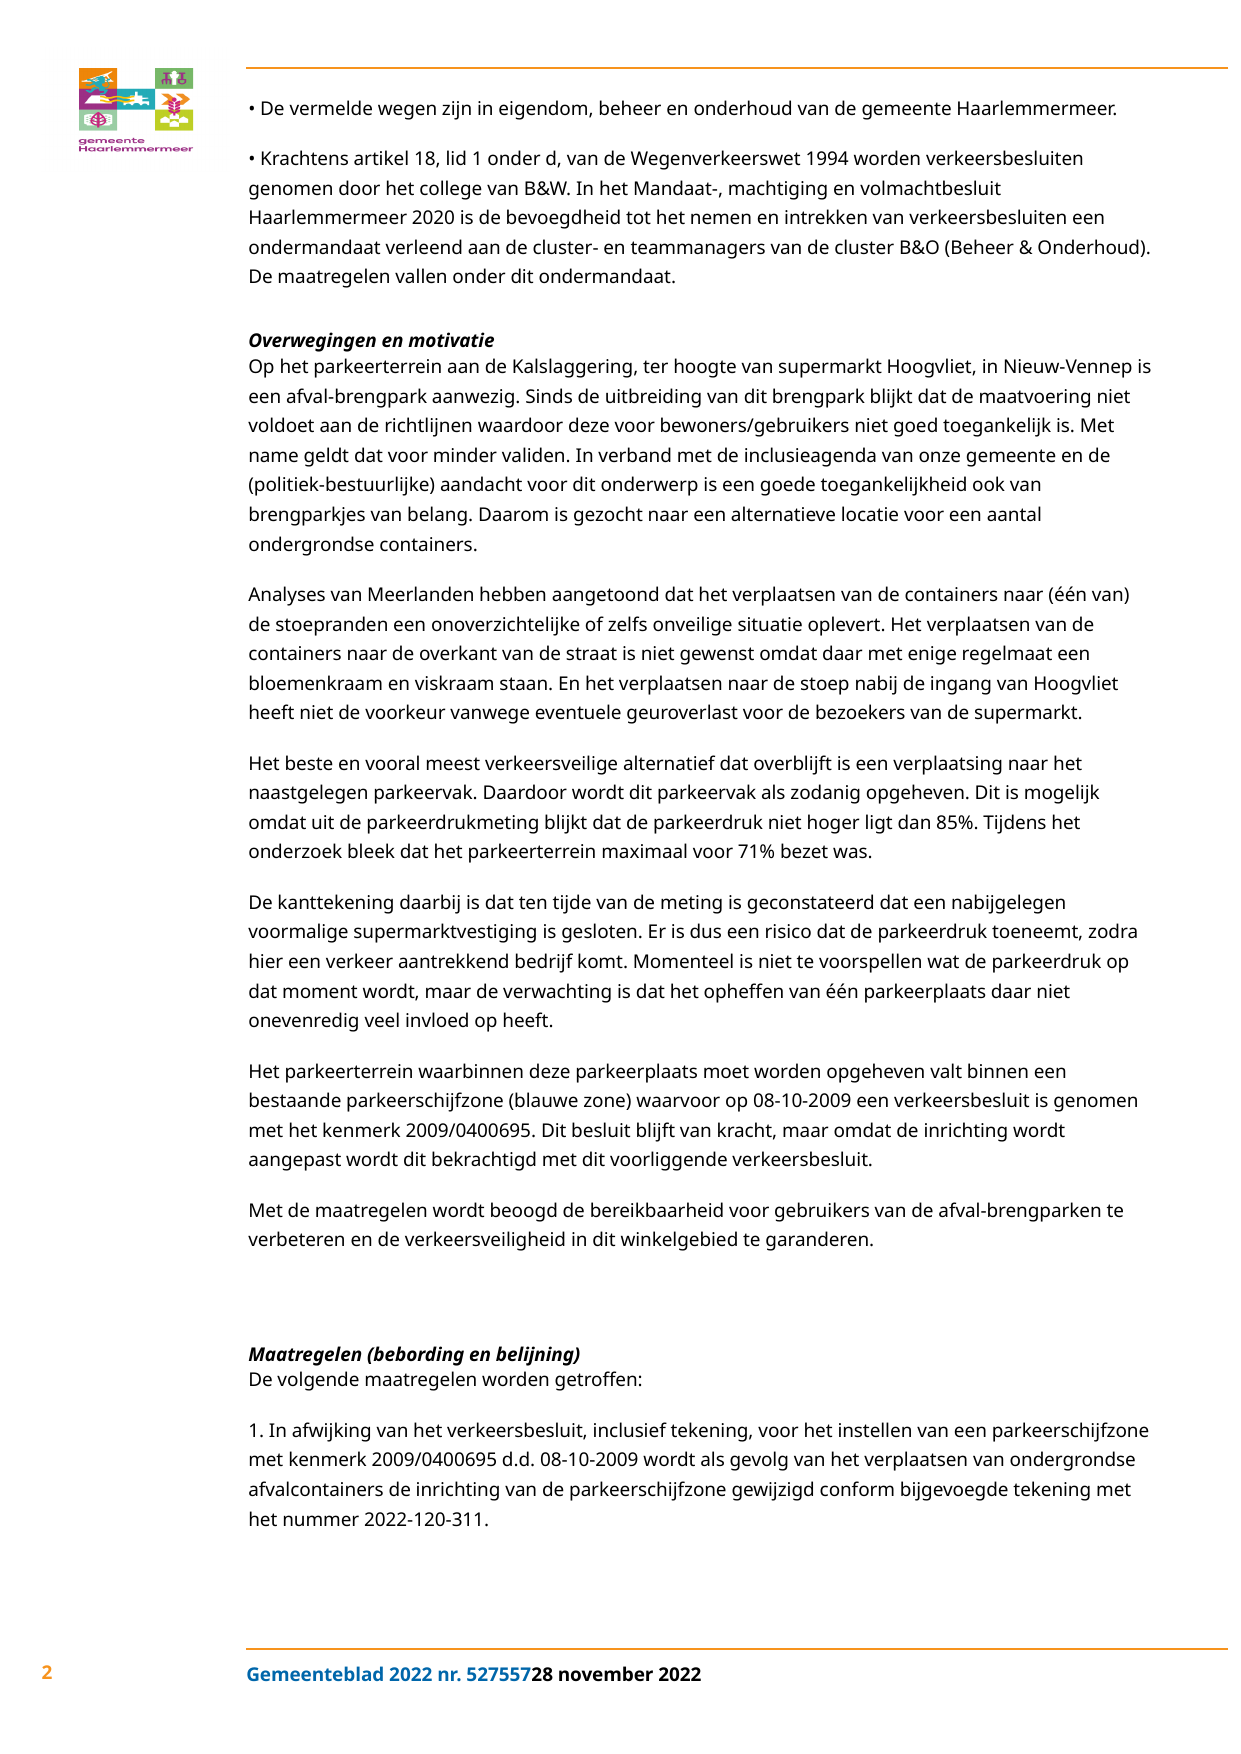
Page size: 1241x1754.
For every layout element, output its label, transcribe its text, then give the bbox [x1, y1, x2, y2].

text De volgende maatregelen worden getroffen: [248, 1367, 1152, 1392]
text Overwegingen en motivatie [248, 327, 1152, 353]
text Met de maatregelen wordt beoogd de bereikbaarheid voor gebruikers van de afval-brengparken te verbeteren en de verkeersveiligheid in dit winkelgebied te garanderen. [248, 1197, 1152, 1252]
text Analyses van Meerlanden hebben aangetoond dat het verplaatsen van de containers naar (één van) de stoepranden een onoverzichtelijke of zelfs onveilige situatie oplevert. Het verplaatsen van de containers naar de overkant van de straat is niet gewenst omdat daar met enige regelmaat een bloemenkraam en viskraam staan. En het verplaatsen naar de stoep nabij de ingang van Hoogvliet heeft niet de voorkeur vanwege eventuele geuroverlast voor de bezoekers van de supermarkt. [248, 581, 1152, 725]
text • Krachtens artikel 18, lid 1 onder d, van de Wegenverkeerswet 1994 worden verkeersbesluiten genomen door het college van B&W. In het Mandaat-, machtiging en volmachtbesluit Haarlemmermeer 2020 is de bevoegdheid tot het nemen en intrekken van verkeersbesluiten een ondermandaat verleend aan de cluster- en teammanagers van de cluster B&O (Beheer & Onderhoud). De maatregelen vallen onder dit ondermandaat. [248, 145, 1152, 289]
text 1. In afwijking van het verkeersbesluit, inclusief tekening, voor het instellen van een parkeerschijfzone met kenmerk 2009/0400695 d.d. 08-10-2009 wordt als gevolg van het verplaatsen van ondergrondse afvalcontainers de inrichting van de parkeerschijfzone gewijzigd conform bijgevoegde tekening met het nummer 2022-120-311. [248, 1417, 1152, 1532]
text Het parkeerterrein waarbinnen deze parkeerplaats moet worden opgeheven valt binnen een bestaande parkeerschijfzone (blauwe zone) waarvoor op 08-10-2009 een verkeersbesluit is genomen met het kenmerk 2009/0400695. Dit besluit blijft van kracht, maar omdat de inrichting wordt aangepast wordt dit bekrachtigd met dit voorliggende verkeersbesluit. [248, 1058, 1152, 1172]
text Maatregelen (bebording en belijning) [248, 1341, 1152, 1367]
picture [41, 47, 231, 172]
text Het beste en vooral meest verkeersveilige alternatief dat overblijft is een verplaatsing naar het naastgelegen parkeervak. Daardoor wordt dit parkeervak als zodanig opgeheven. Dit is mogelijk omdat uit de parkeerdrukmeting blijkt dat de parkeerdruk niet hoger ligt dan 85%. Tijdens het onderzoek bleek dat het parkeerterrein maximaal voor 71% bezet was. [248, 750, 1152, 864]
text Op het parkeerterrein aan de Kalslaggering, ter hoogte van supermarkt Hoogvliet, in Nieuw-Vennep is een afval-brengpark aanwezig. Sinds de uitbreiding van dit brengpark blijkt dat de maatvoering niet voldoet aan de richtlijnen waardoor deze voor bewoners/gebruikers niet goed toegankelijk is. Met name geldt dat voor minder validen. In verband met de inclusieagenda van onze gemeente en de (politiek-bestuurlijke) aandacht voor dit onderwerp is een goede toegankelijkheid ook van brengparkjes van belang. Daarom is gezocht naar een alternatieve locatie voor een aantal ondergrondse containers. [248, 353, 1152, 556]
text • De vermelde wegen zijn in eigendom, beheer en onderhoud van de gemeente Haarlemmermeer. [248, 95, 1152, 121]
text De kanttekening daarbij is dat ten tijde van de meting is geconstateerd dat een nabijgelegen voormalige supermarktvestiging is gesloten. Er is dus een risico dat de parkeerdruk toeneemt, zodra hier een verkeer aantrekkend bedrijf komt. Momenteel is niet te voorspellen wat de parkeerdruk op dat moment wordt, maar de verwachting is dat het opheffen van één parkeerplaats daar niet onevenredig veel invloed op heeft. [248, 889, 1152, 1033]
